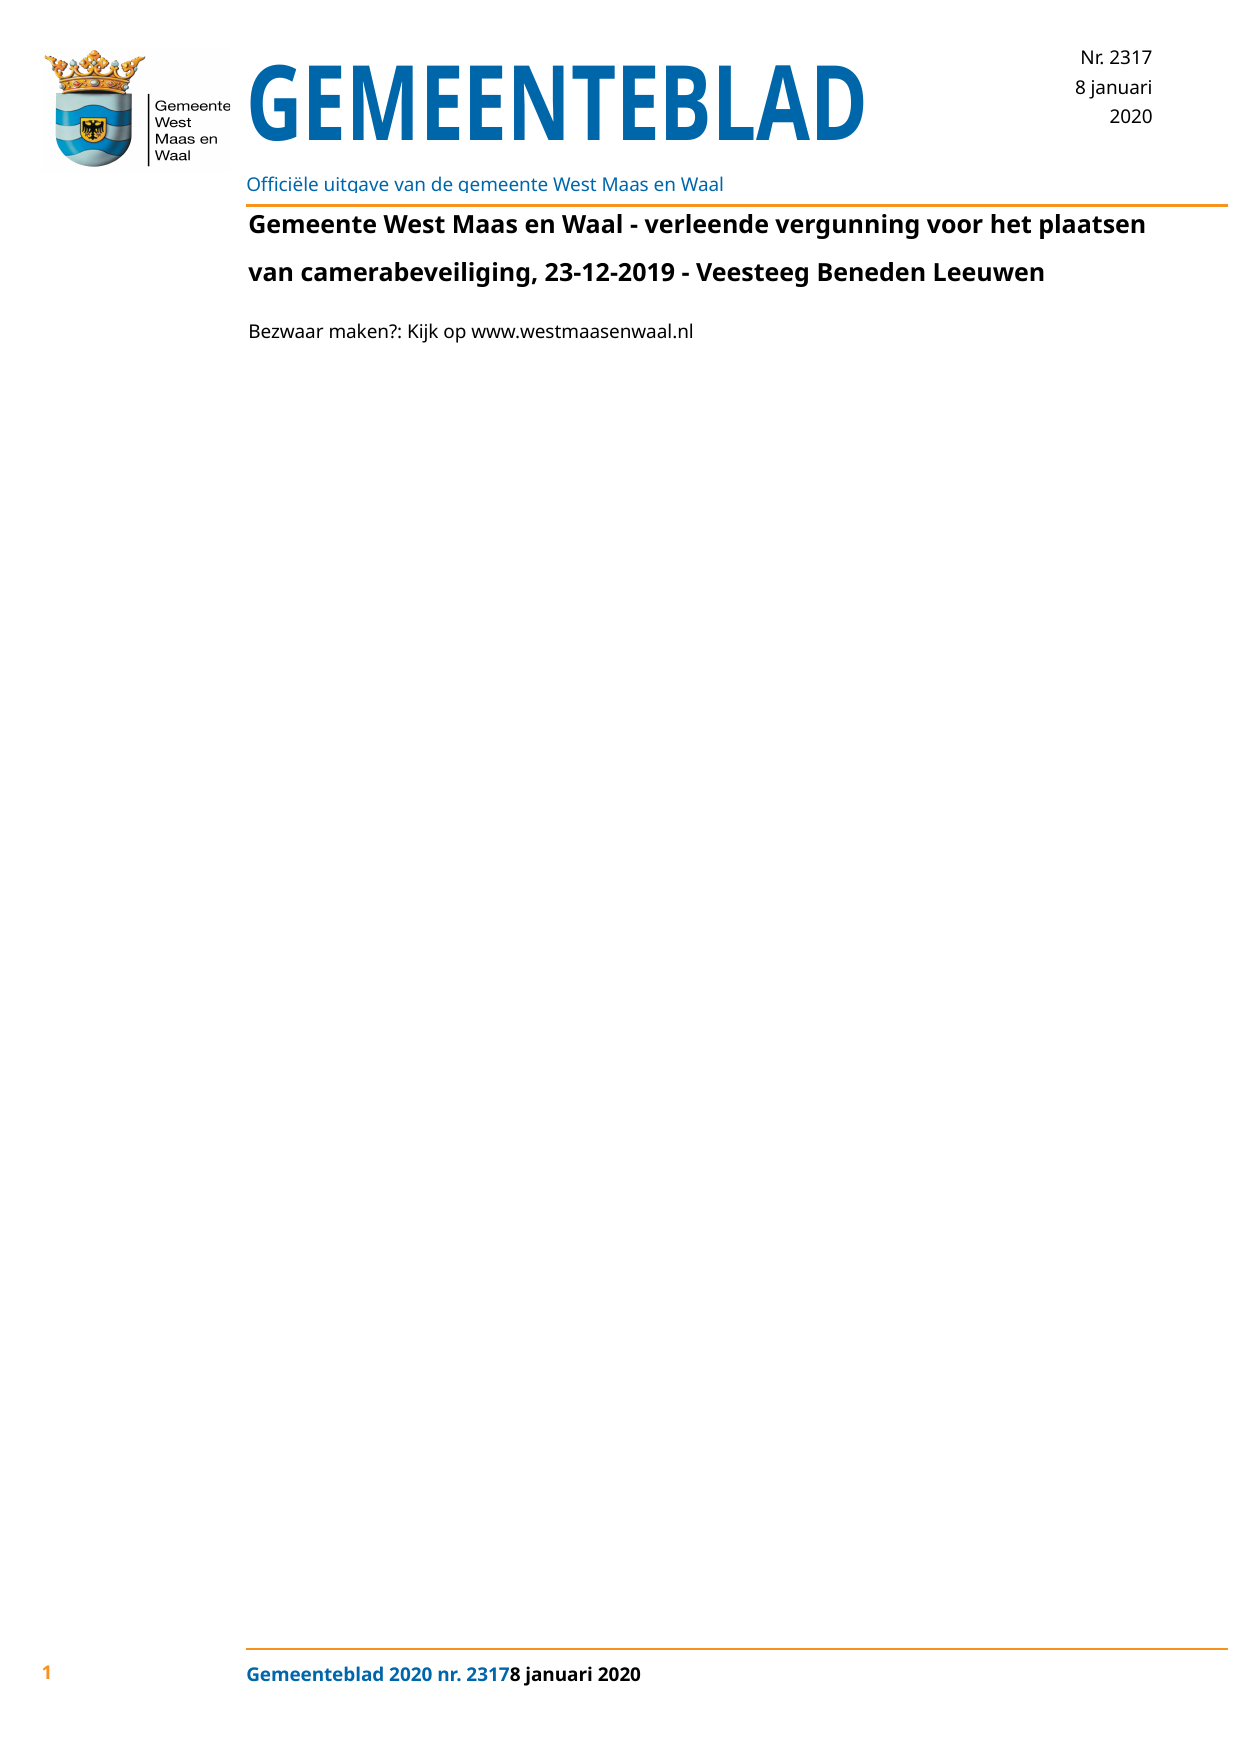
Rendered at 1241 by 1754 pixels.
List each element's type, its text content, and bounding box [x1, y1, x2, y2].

text Bezwaar maken?: Kijk op www.westmaasenwaal.nl [248, 318, 1152, 344]
text Gemeente West Maas en Waal - verleende vergunning voor het plaatsen van camerabeveiliging, 23-12-2019 - Veesteeg Beneden Leeuwen [248, 207, 1152, 288]
picture [41, 47, 231, 172]
